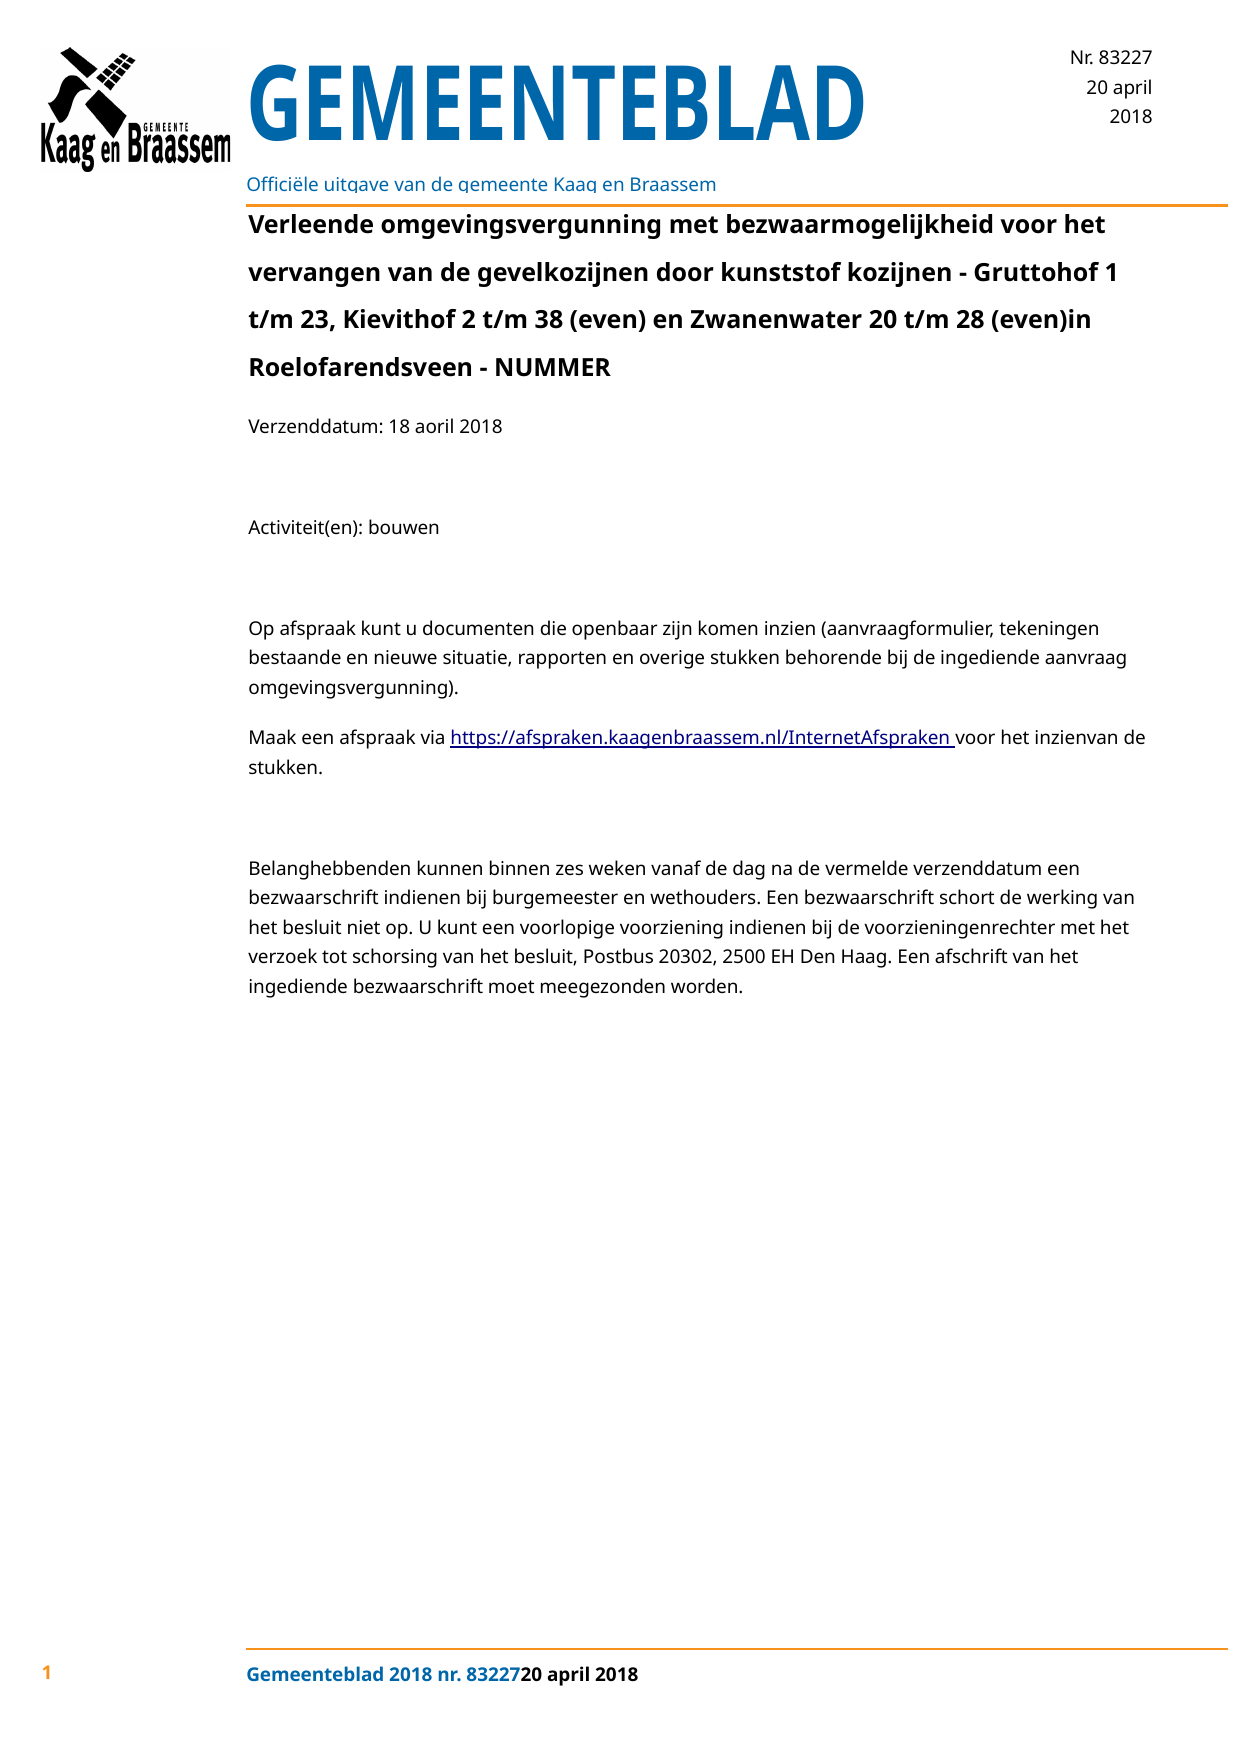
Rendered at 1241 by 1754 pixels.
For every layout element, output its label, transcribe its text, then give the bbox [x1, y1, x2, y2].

text Verleende omgevingsvergunning met bezwaarmogelijkheid voor het vervangen van de gevelkozijnen door kunststof kozijnen - Gruttohof 1 t/m 23, Kievithof 2 t/m 38 (even) en Zwanenwater 20 t/m 28 (even)in Roelofarendsveen - NUMMER [248, 207, 1152, 384]
text Verzenddatum: 18 aoril 2018 [248, 413, 1152, 439]
text Belanghebbenden kunnen binnen zes weken vanaf de dag na de vermelde verzenddatum een bezwaarschrift indienen bij burgemeester en wethouders. Een bezwaarschrift schort de werking van het besluit niet op. U kunt een voorlopige voorziening indienen bij de voorzieningenrechter met het verzoek tot schorsing van het besluit, Postbus 20302, 2500 EH Den Haag. Een afschrift van het ingediende bezwaarschrift moet meegezonden worden. [248, 855, 1152, 999]
text Op afspraak kunt u documenten die openbaar zijn komen inzien (aanvraagformulier, tekeningen bestaande en nieuwe situatie, rapporten en overige stukken behorende bij de ingediende aanvraag omgevingsvergunning). [248, 615, 1152, 700]
text Activiteit(en): bouwen [248, 514, 1152, 540]
text Maak een afspraak via https://afspraken.kaagenbraassem.nl/InternetAfspraken voor het inzienvan de stukken. [248, 724, 1152, 780]
picture [41, 47, 231, 172]
